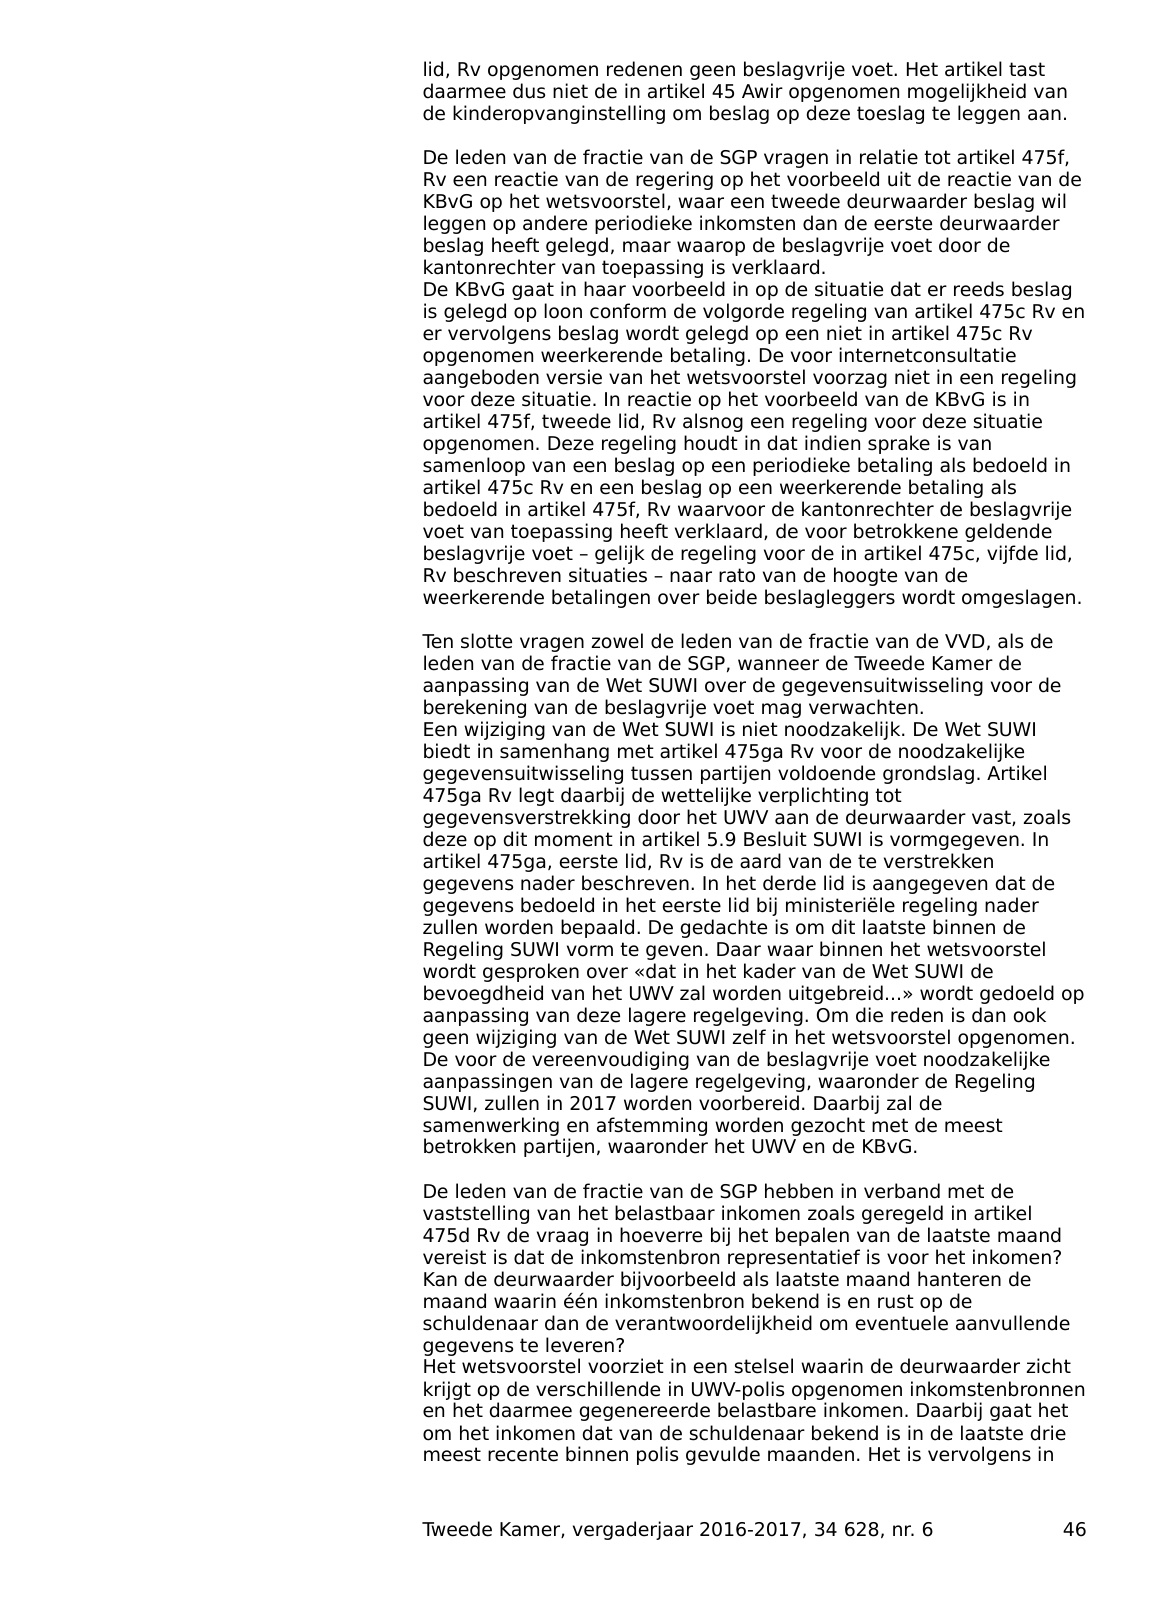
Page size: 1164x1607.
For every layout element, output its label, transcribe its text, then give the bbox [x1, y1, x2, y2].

text Een wijziging van de Wet SUWI is niet noodzakelijk. De Wet SUWI biedt in samenhang met artikel 475ga Rv voor de noodzakelijke gegevensuitwisseling tussen partijen voldoende grondslag. Artikel 475ga Rv legt daarbij de wettelijke verplichting tot gegevensverstrekking door het UWV aan de deurwaarder vast, zoals deze op dit moment in artikel 5.9 Besluit SUWI is vormgegeven. In artikel 475ga, eerste lid, Rv is de aard van de te verstrekken gegevens nader beschreven. In het derde lid is aangegeven dat de gegevens bedoeld in het eerste lid bij ministeriële regeling nader zullen worden bepaald. De gedachte is om dit laatste binnen de Regeling SUWI vorm te geven. Daar waar binnen het wetsvoorstel wordt gesproken over «dat in het kader van de Wet SUWI de bevoegdheid van het UWV zal worden uitgebreid...» wordt gedoeld op aanpassing van deze lagere regelgeving. Om die reden is dan ook geen wijziging van de Wet SUWI zelf in het wetsvoorstel opgenomen. De voor de vereenvoudiging van de beslagvrije voet noodzakelijke aanpassingen van de lagere regelgeving, waaronder de Regeling SUWI, zullen in 2017 worden voorbereid. Daarbij zal de samenwerking en afstemming worden gezocht met de meest betrokken partijen, waaronder het UWV en de KBvG. [422, 719, 1087, 1158]
text Het wetsvoorstel voorziet in een stelsel waarin de deurwaarder zicht krijgt op de verschillende in UWV-polis opgenomen inkomstenbronnen en het daarmee gegenereerde belastbare inkomen. Daarbij gaat het om het inkomen dat van de schuldenaar bekend is in de laatste drie meest recente binnen polis gevulde maanden. Het is vervolgens in [422, 1356, 1087, 1466]
text lid, Rv opgenomen redenen geen beslagvrije voet. Het artikel tast daarmee dus niet de in artikel 45 Awir opgenomen mogelijkheid van de kinderopvanginstelling om beslag op deze toeslag te leggen aan. [422, 59, 1087, 125]
text De leden van de fractie van de SGP vragen in relatie tot artikel 475f, Rv een reactie van de regering op het voorbeeld uit de reactie van de KBvG op het wetsvoorstel, waar een tweede deurwaarder beslag wil leggen op andere periodieke inkomsten dan de eerste deurwaarder beslag heeft gelegd, maar waarop de beslagvrije voet door de kantonrechter van toepassing is verklaard. [422, 147, 1087, 279]
text De leden van de fractie van de SGP hebben in verband met de vaststelling van het belastbaar inkomen zoals geregeld in artikel 475d Rv de vraag in hoeverre bij het bepalen van de laatste maand vereist is dat de inkomstenbron representatief is voor het inkomen? Kan de deurwaarder bijvoorbeeld als laatste maand hanteren de maand waarin één inkomstenbron bekend is en rust op de schuldenaar dan de verantwoordelijkheid om eventuele aanvullende gegevens te leveren? [422, 1181, 1087, 1356]
text De KBvG gaat in haar voorbeeld in op de situatie dat er reeds beslag is gelegd op loon conform de volgorde regeling van artikel 475c Rv en er vervolgens beslag wordt gelegd op een niet in artikel 475c Rv opgenomen weerkerende betaling. De voor internetconsultatie aangeboden versie van het wetsvoorstel voorzag niet in een regeling voor deze situatie. In reactie op het voorbeeld van de KBvG is in artikel 475f, tweede lid, Rv alsnog een regeling voor deze situatie opgenomen. Deze regeling houdt in dat indien sprake is van samenloop van een beslag op een periodieke betaling als bedoeld in artikel 475c Rv en een beslag op een weerkerende betaling als bedoeld in artikel 475f, Rv waarvoor de kantonrechter de beslagvrije voet van toepassing heeft verklaard, de voor betrokkene geldende beslagvrije voet – gelijk de regeling voor de in artikel 475c, vijfde lid, Rv beschreven situaties – naar rato van de hoogte van de weerkerende betalingen over beide beslagleggers wordt omgeslagen. [422, 279, 1087, 609]
text Ten slotte vragen zowel de leden van de fractie van de VVD, als de leden van de fractie van de SGP, wanneer de Tweede Kamer de aanpassing van de Wet SUWI over de gegevensuitwisseling voor de berekening van de beslagvrije voet mag verwachten. [422, 631, 1087, 719]
